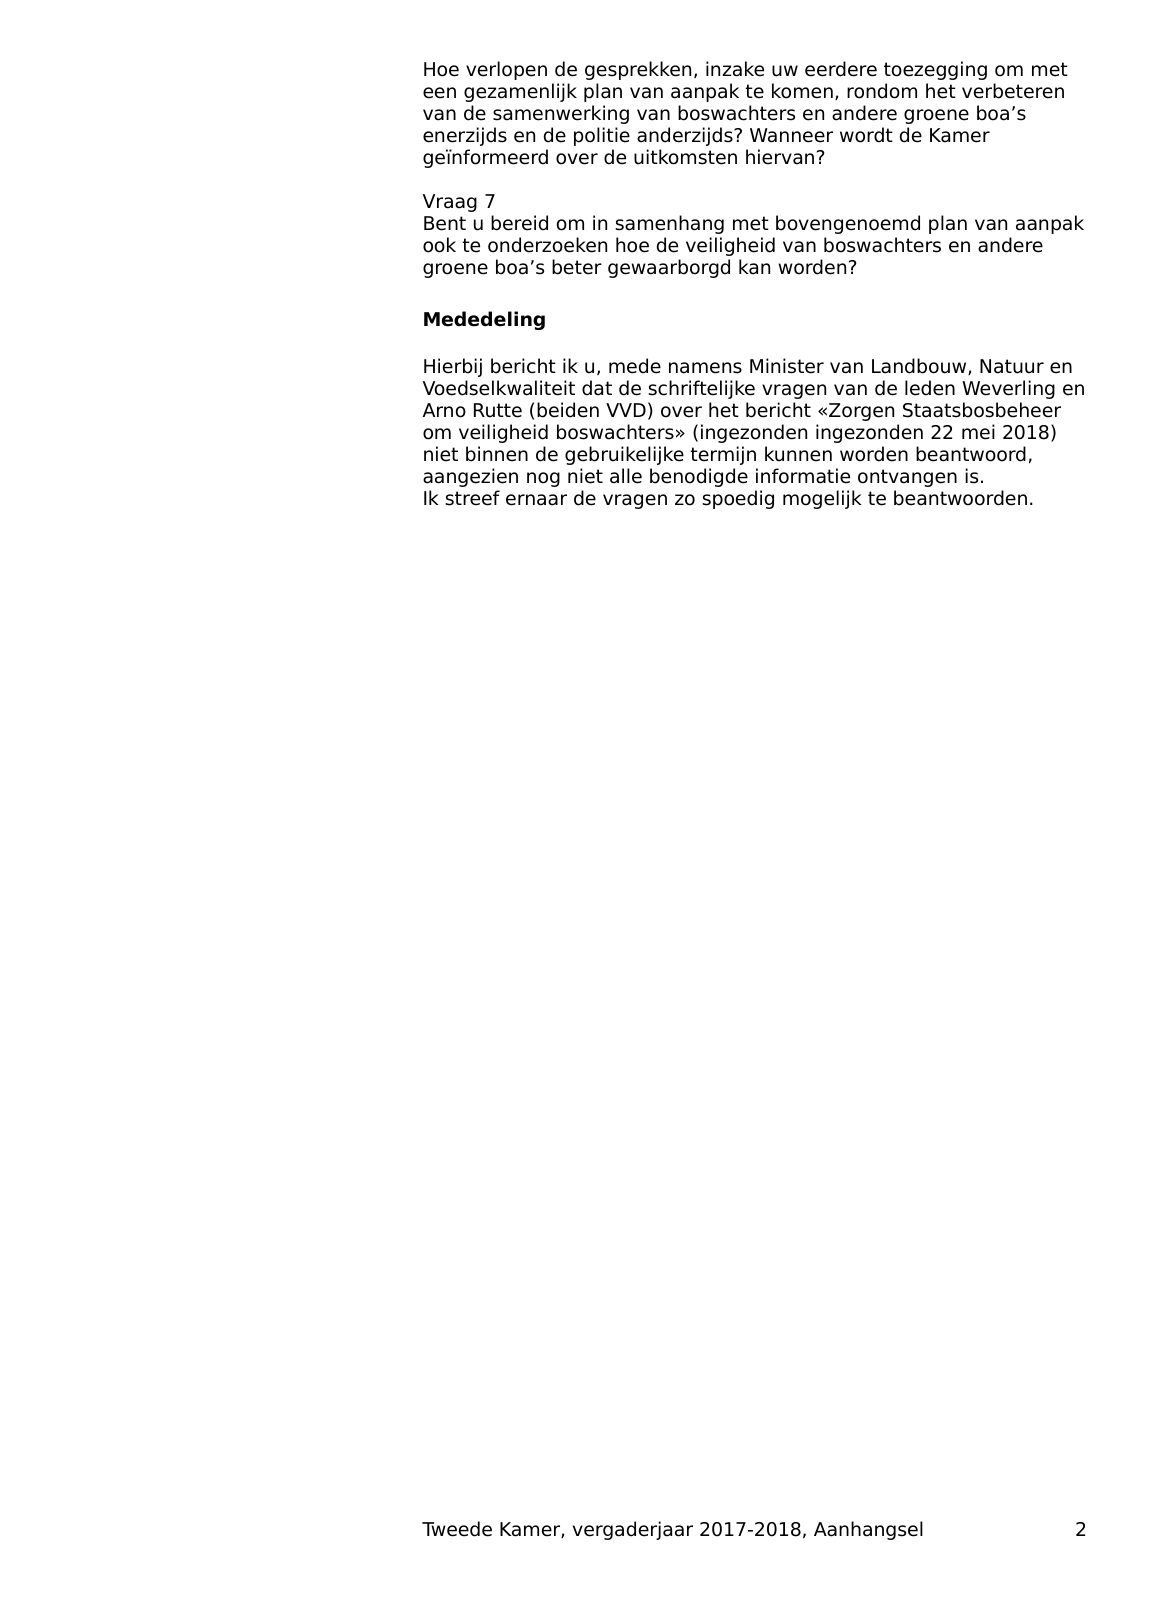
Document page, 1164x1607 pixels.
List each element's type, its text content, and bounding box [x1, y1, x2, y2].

text Bent u bereid om in samenhang met bovengenoemd plan van aanpak ook te onderzoeken hoe de veiligheid van boswachters en andere groene boa’s beter gewaarborgd kan worden? [422, 213, 1087, 279]
text Hierbij bericht ik u, mede namens Minister van Landbouw, Natuur en Voedselkwaliteit dat de schriftelijke vragen van de leden Weverling en Arno Rutte (beiden VVD) over het bericht «Zorgen Staatsbosbeheer om veiligheid boswachters» (ingezonden ingezonden 22 mei 2018) niet binnen de gebruikelijke termijn kunnen worden beantwoord, aangezien nog niet alle benodigde informatie ontvangen is. [422, 356, 1087, 488]
text Ik streef ernaar de vragen zo spoedig mogelijk te beantwoorden. [422, 488, 1087, 510]
subtitle Mededeling [422, 309, 1087, 331]
text Hoe verlopen de gesprekken, inzake uw eerdere toezegging om met een gezamenlijk plan van aanpak te komen, rondom het verbeteren van de samenwerking van boswachters en andere groene boa’s enerzijds en de politie anderzijds? Wanneer wordt de Kamer geïnformeerd over de uitkomsten hiervan? [422, 59, 1087, 169]
text Vraag 7 [422, 191, 1087, 213]
